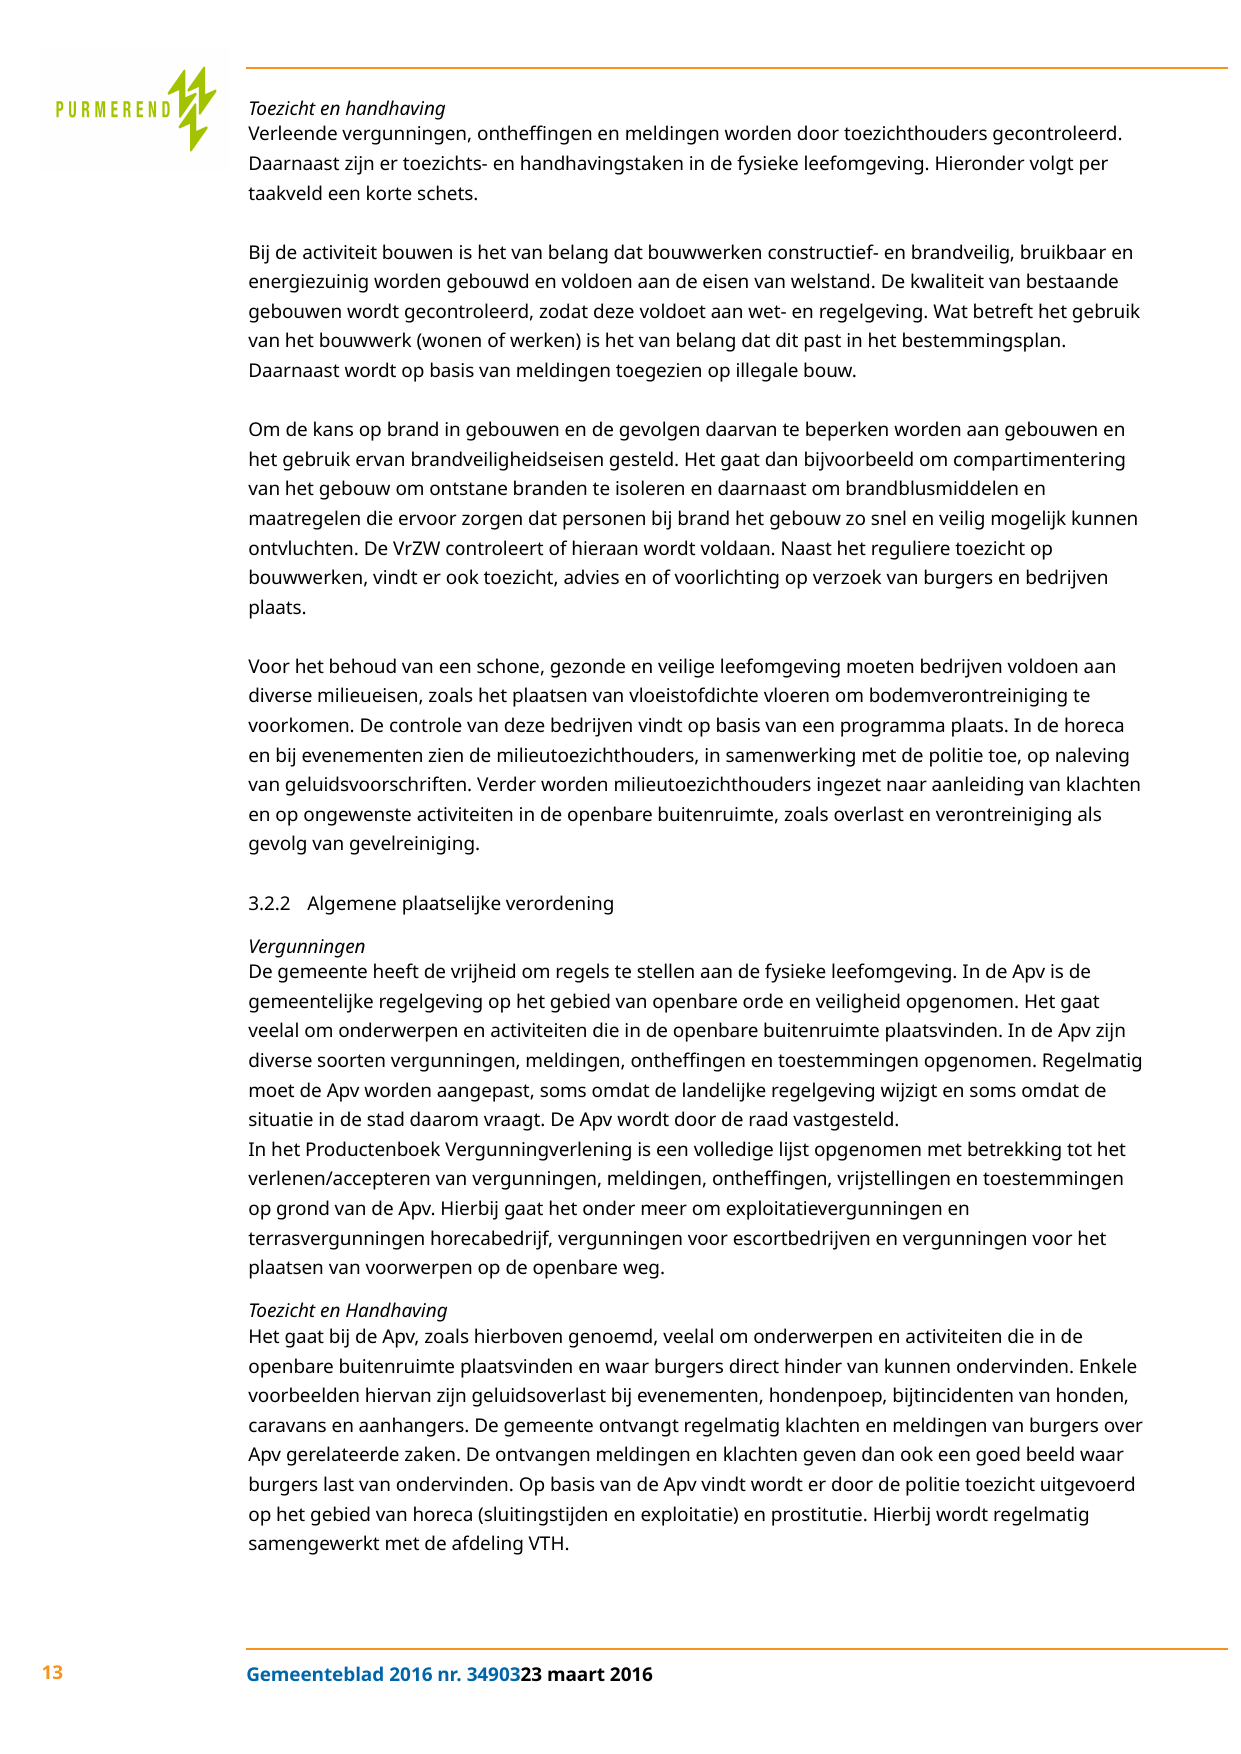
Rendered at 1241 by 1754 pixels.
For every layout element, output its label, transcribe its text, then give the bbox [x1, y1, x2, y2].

text Toezicht en handhaving [248, 95, 1152, 121]
list Algemene plaatselijke verordening [248, 890, 1152, 915]
text Verleende vergunningen, ontheffingen en meldingen worden door toezichthouders gecontroleerd. Daarnaast zijn er toezichts- en handhavingstaken in de fysieke leefomgeving. Hieronder volgt per taakveld een korte schets. [248, 121, 1152, 205]
text Het gaat bij de Apv, zoals hierboven genoemd, veelal om onderwerpen en activiteiten die in de openbare buitenruimte plaatsvinden en waar burgers direct hinder van kunnen ondervinden. Enkele voorbeelden hiervan zijn geluidsoverlast bij evenementen, hondenpoep, bijtincidenten van honden, caravans en aanhangers. De gemeente ontvangt regelmatig klachten en meldingen van burgers over Apv gerelateerde zaken. De ontvangen meldingen en klachten geven dan ook een goed beeld waar burgers last van ondervinden. Op basis van de Apv vindt wordt er door de politie toezicht uitgevoerd op het gebied van horeca (sluitingstijden en exploitatie) en prostitutie. Hierbij wordt regelmatig samengewerkt met de afdeling VTH. [248, 1323, 1152, 1556]
text Vergunningen [248, 933, 1152, 958]
text In het Productenboek Vergunningverlening is een volledige lijst opgenomen met betrekking tot het verlenen/accepteren van vergunningen, meldingen, ontheffingen, vrijstellingen en toestemmingen op grond van de Apv. Hierbij gaat het onder meer om exploitatievergunningen en terrasvergunningen horecabedrijf, vergunningen voor escortbedrijven en vergunningen voor het plaatsen van voorwerpen op de openbare weg. [248, 1136, 1152, 1280]
text Toezicht en Handhaving [248, 1297, 1152, 1323]
text Voor het behoud van een schone, gezonde en veilige leefomgeving moeten bedrijven voldoen aan diverse milieueisen, zoals het plaatsen van vloeistofdichte vloeren om bodemverontreiniging te voorkomen. De controle van deze bedrijven vindt op basis van een programma plaats. In de horeca en bij evenementen zien de milieutoezichthouders, in samenwerking met de politie toe, op naleving van geluidsvoorschriften. Verder worden milieutoezichthouders ingezet naar aanleiding van klachten en op ongewenste activiteiten in de openbare buitenruimte, zoals overlast en verontreiniging als gevolg van gevelreiniging. [248, 653, 1152, 856]
text Bij de activiteit bouwen is het van belang dat bouwwerken constructief- en brandveilig, bruikbaar en energiezuinig worden gebouwd en voldoen aan de eisen van welstand. De kwaliteit van bestaande gebouwen wordt gecontroleerd, zodat deze voldoet aan wet- en regelgeving. Wat betreft het gebruik van het bouwwerk (wonen of werken) is het van belang dat dit past in het bestemmingsplan. Daarnaast wordt op basis van meldingen toegezien op illegale bouw. [248, 239, 1152, 383]
text Om de kans op brand in gebouwen en de gevolgen daarvan te beperken worden aan gebouwen en het gebruik ervan brandveiligheidseisen gesteld. Het gaat dan bijvoorbeeld om compartimentering van het gebouw om ontstane branden te isoleren en daarnaast om brandblusmiddelen en maatregelen die ervoor zorgen dat personen bij brand het gebouw zo snel en veilig mogelijk kunnen ontvluchten. De VrZW controleert of hieraan wordt voldaan. Naast het reguliere toezicht op bouwwerken, vindt er ook toezicht, advies en of voorlichting op verzoek van burgers en bedrijven plaats. [248, 416, 1152, 619]
text De gemeente heeft de vrijheid om regels te stellen aan de fysieke leefomgeving. In de Apv is de gemeentelijke regelgeving op het gebied van openbare orde en veiligheid opgenomen. Het gaat veelal om onderwerpen en activiteiten die in de openbare buitenruimte plaatsvinden. In de Apv zijn diverse soorten vergunningen, meldingen, ontheffingen en toestemmingen opgenomen. Regelmatig moet de Apv worden aangepast, soms omdat de landelijke regelgeving wijzigt en soms omdat de situatie in de stad daarom vraagt. De Apv wordt door de raad vastgesteld. [248, 958, 1152, 1132]
picture [41, 47, 231, 172]
